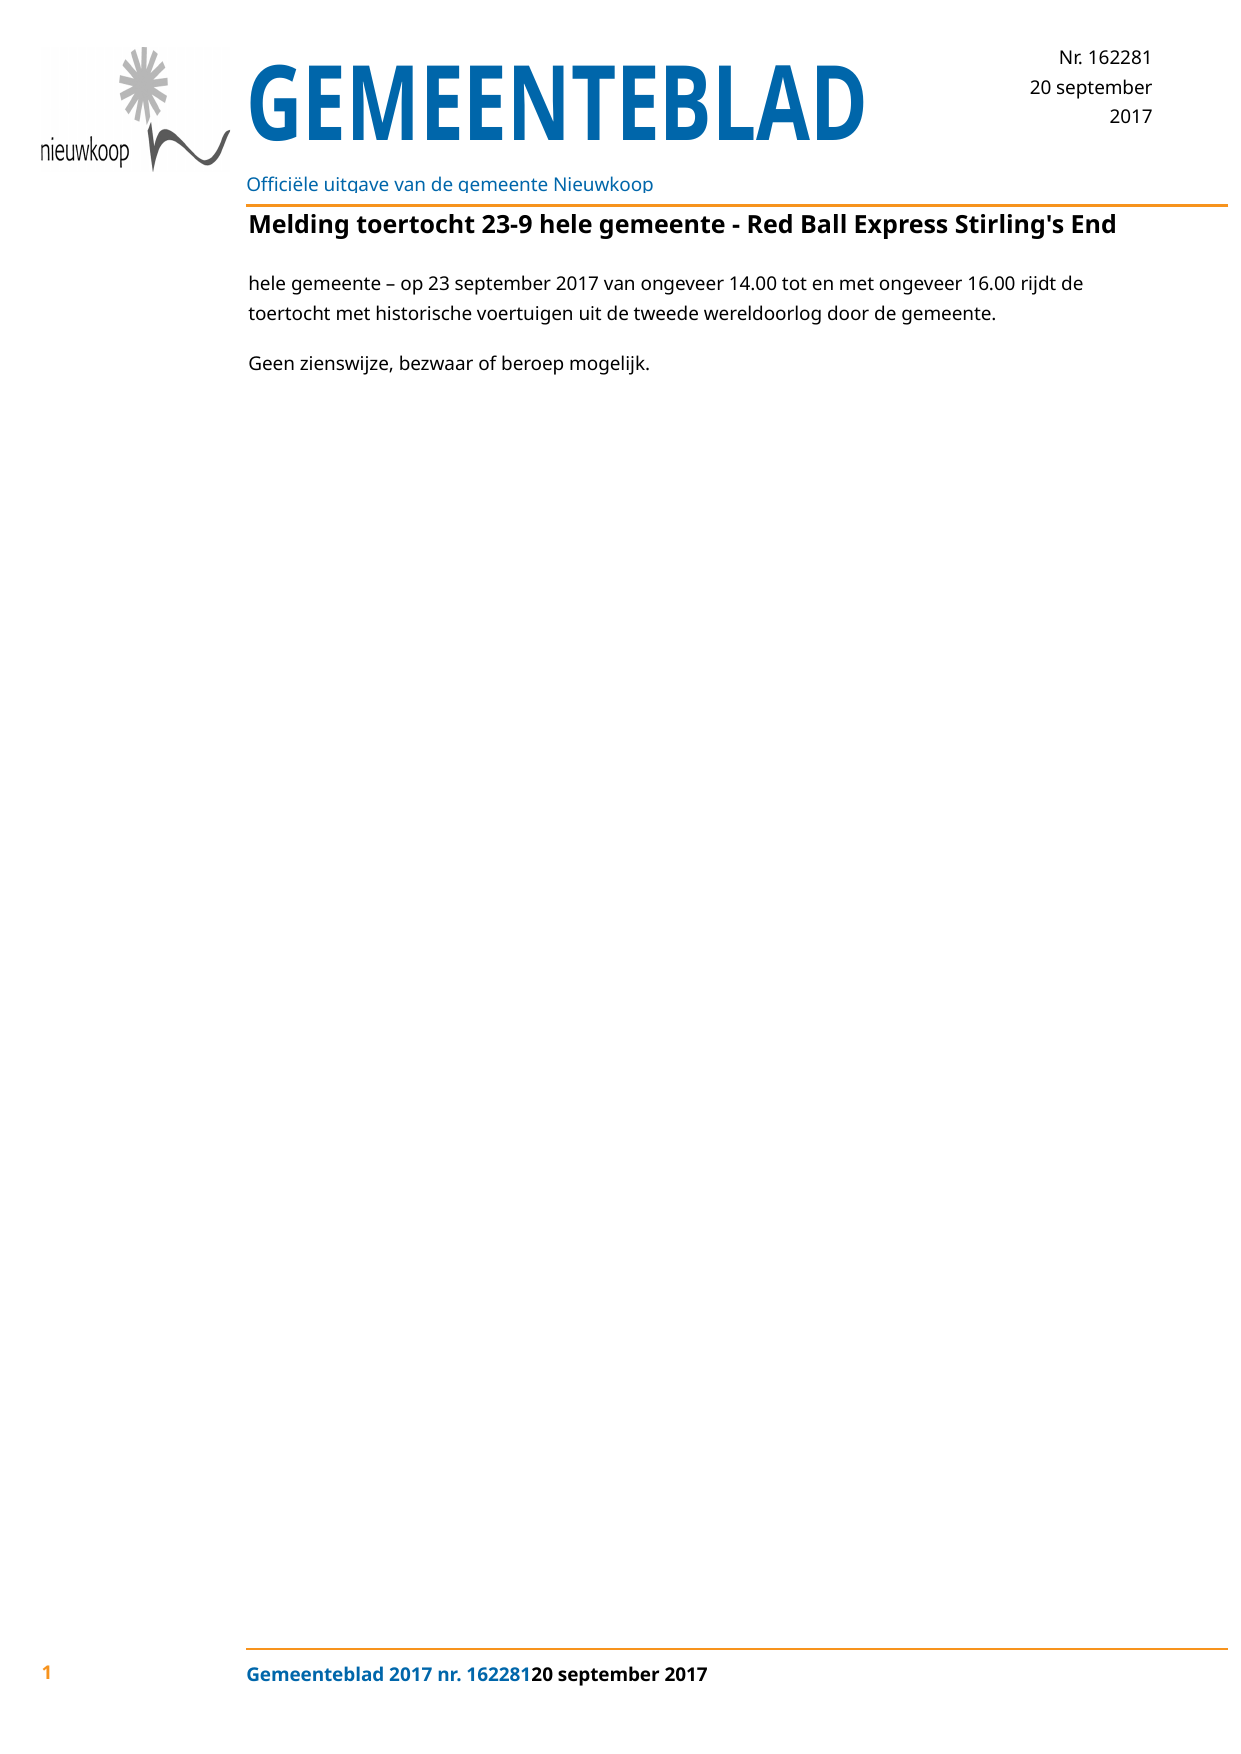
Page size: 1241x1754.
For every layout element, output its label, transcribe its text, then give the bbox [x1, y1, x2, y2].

text Geen zienswijze, bezwaar of beroep mogelijk. [248, 350, 1152, 376]
picture [41, 47, 231, 172]
text Melding toertocht 23-9 hele gemeente - Red Ball Express Stirling's End [248, 207, 1152, 241]
text hele gemeente – op 23 september 2017 van ongeveer 14.00 tot en met ongeveer 16.00 rijdt de toertocht met historische voertuigen uit de tweede wereldoorlog door de gemeente. [248, 270, 1152, 326]
